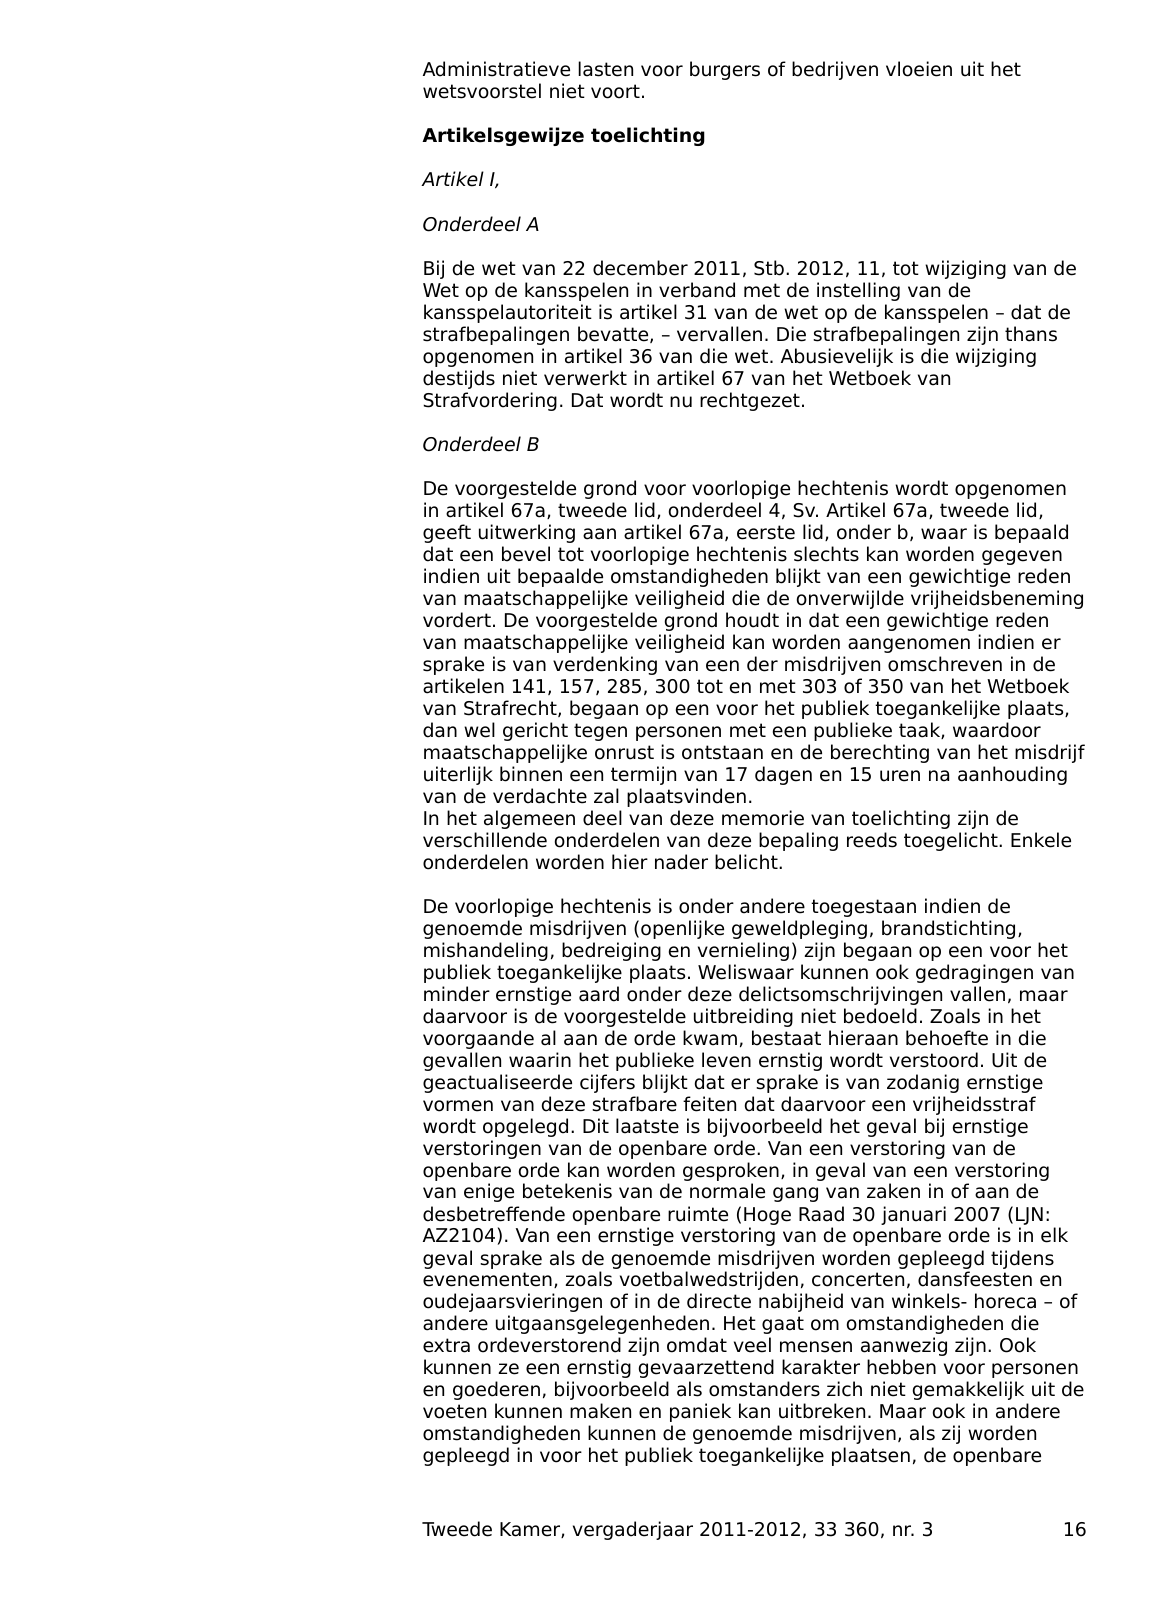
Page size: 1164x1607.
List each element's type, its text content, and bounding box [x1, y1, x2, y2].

subtitle Onderdeel B [422, 434, 1087, 456]
text In het algemeen deel van deze memorie van toelichting zijn de verschillende onderdelen van deze bepaling reeds toegelicht. Enkele onderdelen worden hier nader belicht. [422, 808, 1087, 873]
subtitle Artikelsgewijze toelichting [422, 125, 1087, 147]
text De voorgestelde grond voor voorlopige hechtenis wordt opgenomen in artikel 67a, tweede lid, onderdeel 4, Sv. Artikel 67a, tweede lid, geeft uitwerking aan artikel 67a, eerste lid, onder b, waar is bepaald dat een bevel tot voorlopige hechtenis slechts kan worden gegeven indien uit bepaalde omstandigheden blijkt van een gewichtige reden van maatschappelijke veiligheid die de onverwijlde vrijheidsbeneming vordert. De voorgestelde grond houdt in dat een gewichtige reden van maatschappelijke veiligheid kan worden aangenomen indien er sprake is van verdenking van een der misdrijven omschreven in de artikelen 141, 157, 285, 300 tot en met 303 of 350 van het Wetboek van Strafrecht, begaan op een voor het publiek toegankelijke plaats, dan wel gericht tegen personen met een publieke taak, waardoor maatschappelijke onrust is ontstaan en de berechting van het misdrijf uiterlijk binnen een termijn van 17 dagen en 15 uren na aanhouding van de verdachte zal plaatsvinden. [422, 478, 1087, 808]
text De voorlopige hechtenis is onder andere toegestaan indien de genoemde misdrijven (openlijke geweldpleging, brandstichting, mishandeling, bedreiging en vernieling) zijn begaan op een voor het publiek toegankelijke plaats. Weliswaar kunnen ook gedragingen van minder ernstige aard onder deze delictsomschrijvingen vallen, maar daarvoor is de voorgestelde uitbreiding niet bedoeld. Zoals in het voorgaande al aan de orde kwam, bestaat hieraan behoefte in die gevallen waarin het publieke leven ernstig wordt verstoord. Uit de geactualiseerde cijfers blijkt dat er sprake is van zodanig ernstige vormen van deze strafbare feiten dat daarvoor een vrijheidsstraf wordt opgelegd. Dit laatste is bijvoorbeeld het geval bij ernstige verstoringen van de openbare orde. Van een verstoring van de openbare orde kan worden gesproken, in geval van een verstoring van enige betekenis van de normale gang van zaken in of aan de desbetreffende openbare ruimte (Hoge Raad 30 januari 2007 (LJN: AZ2104). Van een ernstige verstoring van de openbare orde is in elk geval sprake als de genoemde misdrijven worden gepleegd tijdens evenementen, zoals voetbalwedstrijden, concerten, dansfeesten en oudejaarsvieringen of in de directe nabijheid van winkels- horeca – of andere uitgaansgelegenheden. Het gaat om omstandigheden die extra ordeverstorend zijn omdat veel mensen aanwezig zijn. Ook kunnen ze een ernstig gevaarzettend karakter hebben voor personen en goederen, bijvoorbeeld als omstanders zich niet gemakkelijk uit de voeten kunnen maken en paniek kan uitbreken. Maar ook in andere omstandigheden kunnen de genoemde misdrijven, als zij worden gepleegd in voor het publiek toegankelijke plaatsen, de openbare [422, 896, 1087, 1467]
text Administratieve lasten voor burgers of bedrijven vloeien uit het wetsvoorstel niet voort. [422, 59, 1087, 103]
subtitle Artikel I, [422, 169, 1087, 191]
subtitle Onderdeel A [422, 213, 1087, 236]
text Bij de wet van 22 december 2011, Stb. 2012, 11, tot wijziging van de Wet op de kansspelen in verband met de instelling van de kansspelautoriteit is artikel 31 van de wet op de kansspelen – dat de strafbepalingen bevatte, – vervallen. Die strafbepalingen zijn thans opgenomen in artikel 36 van die wet. Abusievelijk is die wijziging destijds niet verwerkt in artikel 67 van het Wetboek van Strafvordering. Dat wordt nu rechtgezet. [422, 258, 1087, 412]
